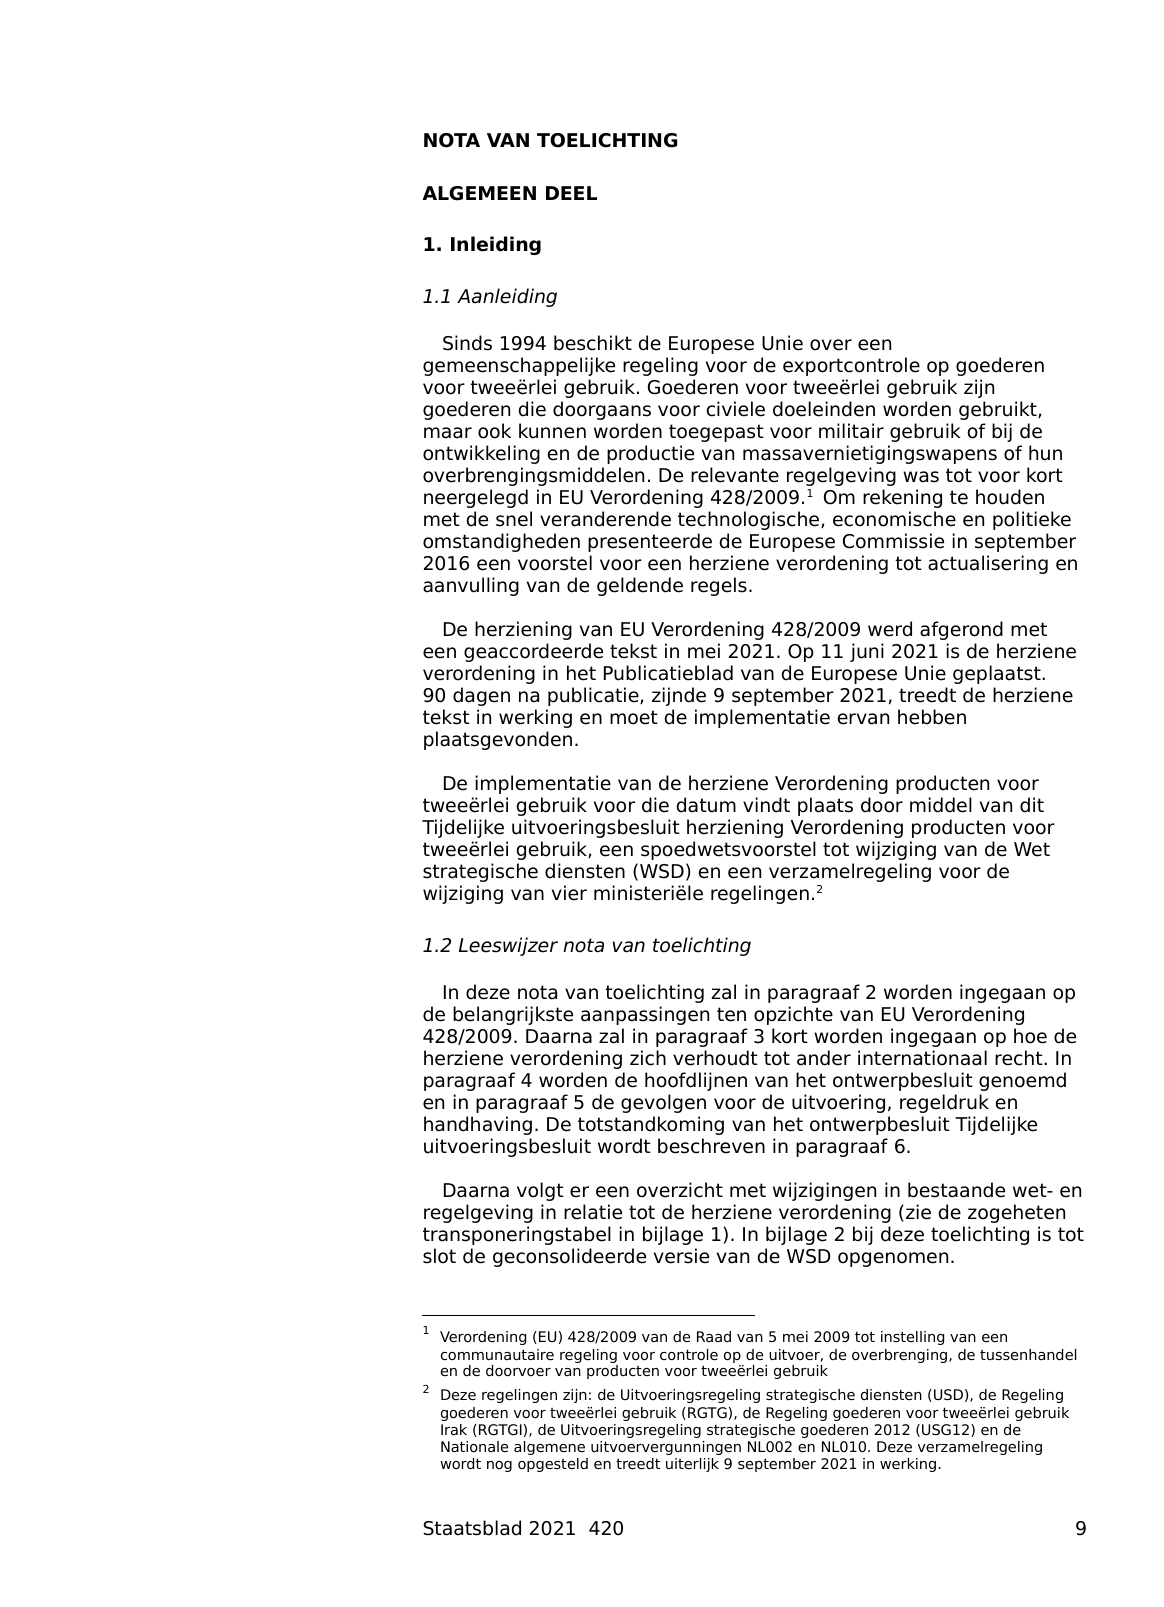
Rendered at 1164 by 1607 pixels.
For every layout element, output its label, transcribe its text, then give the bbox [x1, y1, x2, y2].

text Sinds 1994 beschikt de Europese Unie over een gemeenschappelijke regeling voor de exportcontrole op goederen voor tweeërlei gebruik. Goederen voor tweeërlei gebruik zijn goederen die doorgaans voor civiele doeleinden worden gebruikt, maar ook kunnen worden toegepast voor militair gebruik of bij de ontwikkeling en de productie van massavernietigingswapens of hun overbrengingsmiddelen. De relevante regelgeving was tot voor kort neergelegd in EU Verordening 428/2009. Om rekening te houden met de snel veranderende technologische, economische en politieke omstandigheden presenteerde de Europese Commissie in september 2016 een voorstel voor een herziene verordening tot actualisering en aanvulling van de geldende regels. [422, 333, 1087, 597]
text De implementatie van de herziene Verordening producten voor tweeërlei gebruik voor die datum vindt plaats door middel van dit Tijdelijke uitvoeringsbesluit herziening Verordening producten voor tweeërlei gebruik, een spoedwetsvoorstel tot wijziging van de Wet strategische diensten (WSD) en een verzamelregeling voor de wijziging van vier ministeriële regelingen. [422, 773, 1087, 905]
text Deze regelingen zijn: de Uitvoeringsregeling strategische diensten (USD), de Regeling goederen voor tweeërlei gebruik (RGTG), de Regeling goederen voor tweeërlei gebruik Irak (RGTGI), de Uitvoeringsregeling strategische goederen 2012 (USG12) en de Nationale algemene uitvoervergunningen NL002 en NL010. Deze verzamelregeling wordt nog opgesteld en treedt uiterlijk 9 september 2021 in werking. [422, 1383, 1087, 1473]
text De herziening van EU Verordening 428/2009 werd afgerond met een geaccordeerde tekst in mei 2021. Op 11 juni 2021 is de herziene verordening in het Publicatieblad van de Europese Unie geplaatst. 90 dagen na publicatie, zijnde 9 september 2021, treedt de herziene tekst in werking en moet de implementatie ervan hebben plaatsgevonden. [422, 619, 1087, 751]
subtitle 1.2 Leeswijzer nota van toelichting [422, 935, 1087, 957]
text In deze nota van toelichting zal in paragraaf 2 worden ingegaan op de belangrijkste aanpassingen ten opzichte van EU Verordening 428/2009. Daarna zal in paragraaf 3 kort worden ingegaan op hoe de herziene verordening zich verhoudt tot ander internationaal recht. In paragraaf 4 worden de hoofdlijnen van het ontwerpbesluit genoemd en in paragraaf 5 de gevolgen voor de uitvoering, regeldruk en handhaving. De totstandkoming van het ontwerpbesluit Tijdelijke uitvoeringsbesluit wordt beschreven in paragraaf 6. [422, 982, 1087, 1158]
text Daarna volgt er een overzicht met wijzigingen in bestaande wet- en regelgeving in relatie tot de herziene verordening (zie de zogeheten transponeringstabel in bijlage 1). In bijlage 2 bij deze toelichting is tot slot de geconsolideerde versie van de WSD opgenomen. [422, 1180, 1087, 1268]
text Verordening (EU) 428/2009 van de Raad van 5 mei 2009 tot instelling van een communautaire regeling voor controle op de uitvoer, de overbrenging, de tussenhandel en de doorvoer van producten voor tweeërlei gebruik [422, 1324, 1087, 1380]
subtitle 1.1 Aanleiding [422, 286, 1087, 308]
subtitle NOTA VAN TOELICHTING [422, 130, 1087, 152]
subtitle ALGEMEEN DEEL [422, 182, 1087, 204]
subtitle 1. Inleiding [422, 234, 1087, 256]
